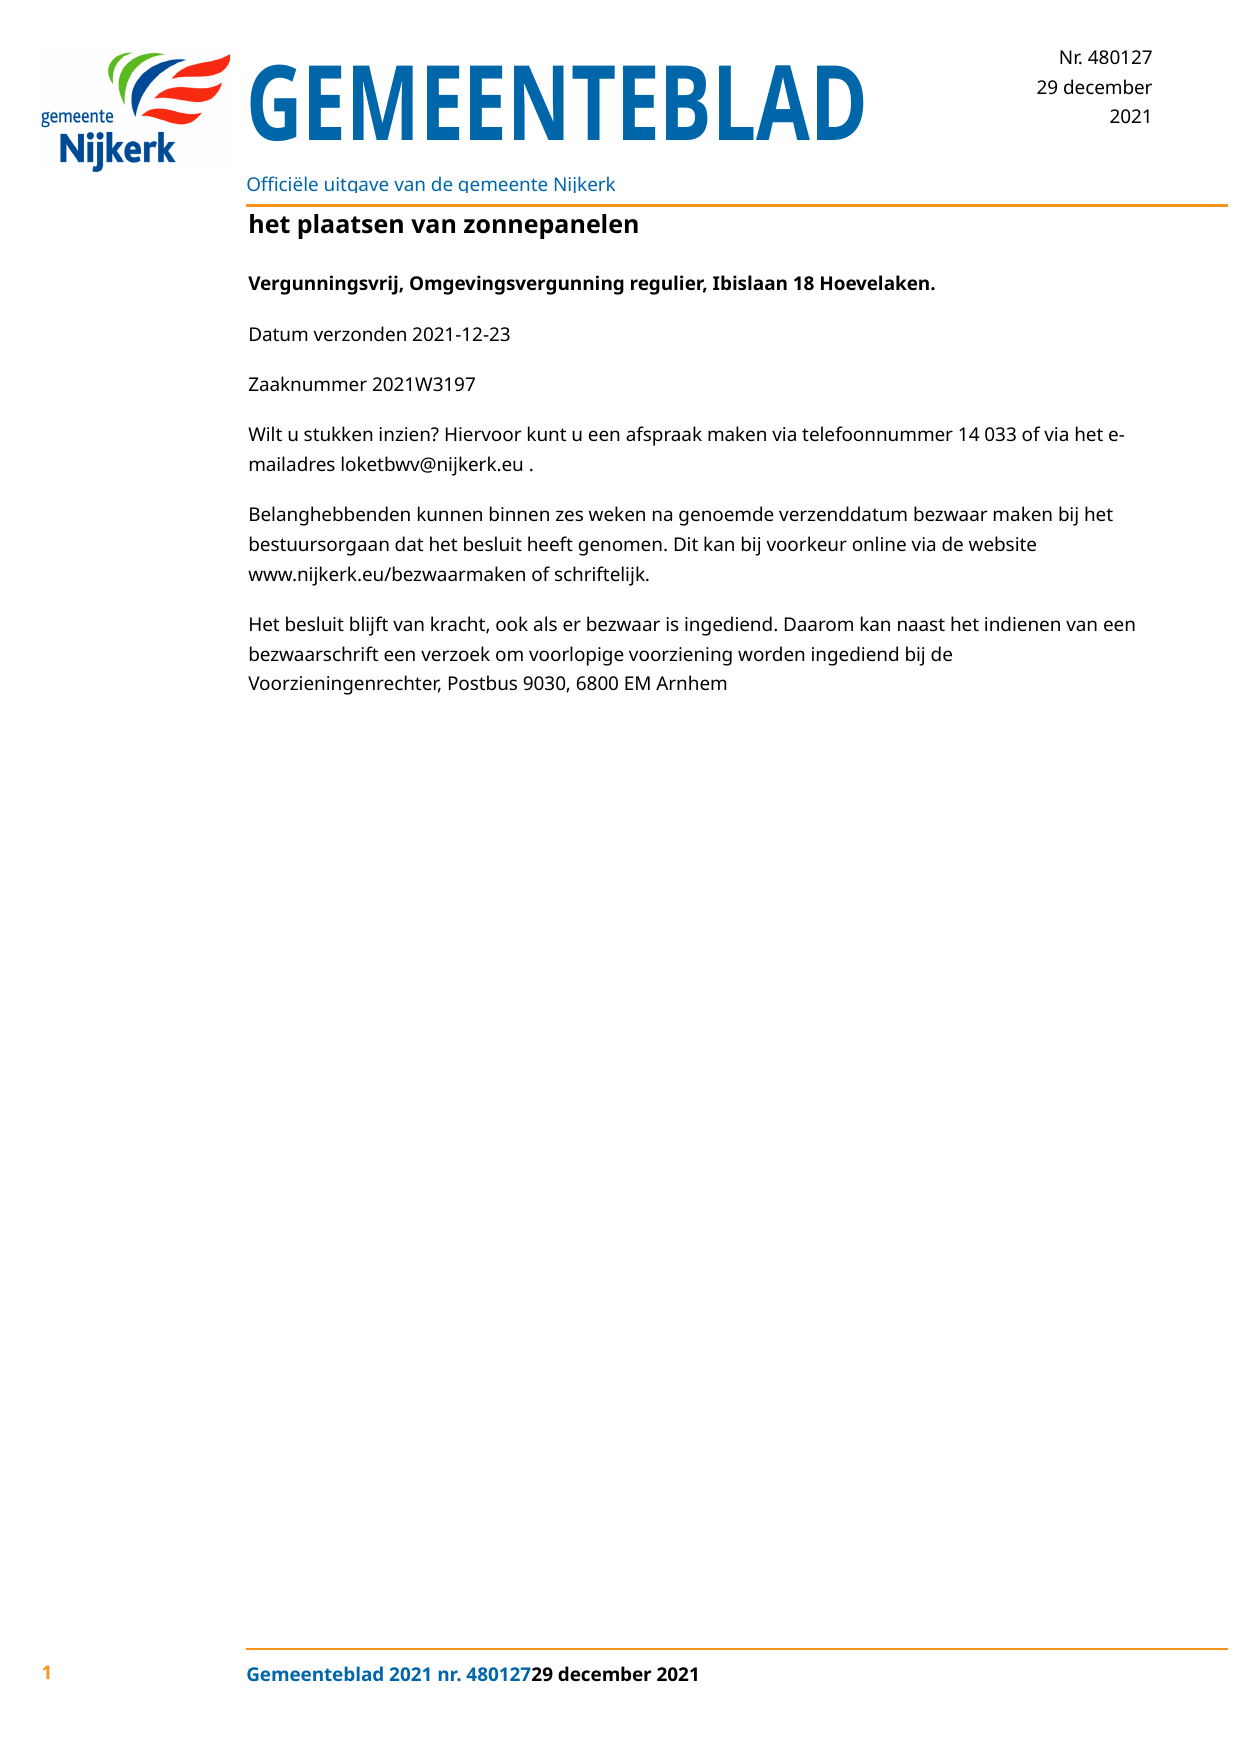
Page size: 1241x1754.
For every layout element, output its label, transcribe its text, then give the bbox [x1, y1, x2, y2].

text Belanghebbenden kunnen binnen zes weken na genoemde verzenddatum bezwaar maken bij het bestuursorgaan dat het besluit heeft genomen. Dit kan bij voorkeur online via de website www.nijkerk.eu/bezwaarmaken of schriftelijk. [248, 502, 1152, 586]
text het plaatsen van zonnepanelen [248, 207, 1152, 241]
picture [41, 47, 231, 172]
text Wilt u stukken inzien? Hiervoor kunt u een afspraak maken via telefoonnummer 14 033 of via het e-mailadres loketbwv@nijkerk.eu . [248, 422, 1152, 477]
text Datum verzonden 2021-12-23 [248, 321, 1152, 346]
text Het besluit blijft van kracht, ook als er bezwaar is ingediend. Daarom kan naast het indienen van een bezwaarschrift een verzoek om voorlopige voorziening worden ingediend bij de Voorzieningenrechter, Postbus 9030, 6800 EM Arnhem [248, 611, 1152, 696]
text Vergunningsvrij, Omgevingsvergunning regulier, Ibislaan 18 Hoevelaken. [248, 270, 1152, 296]
text Zaaknummer 2021W3197 [248, 371, 1152, 397]
